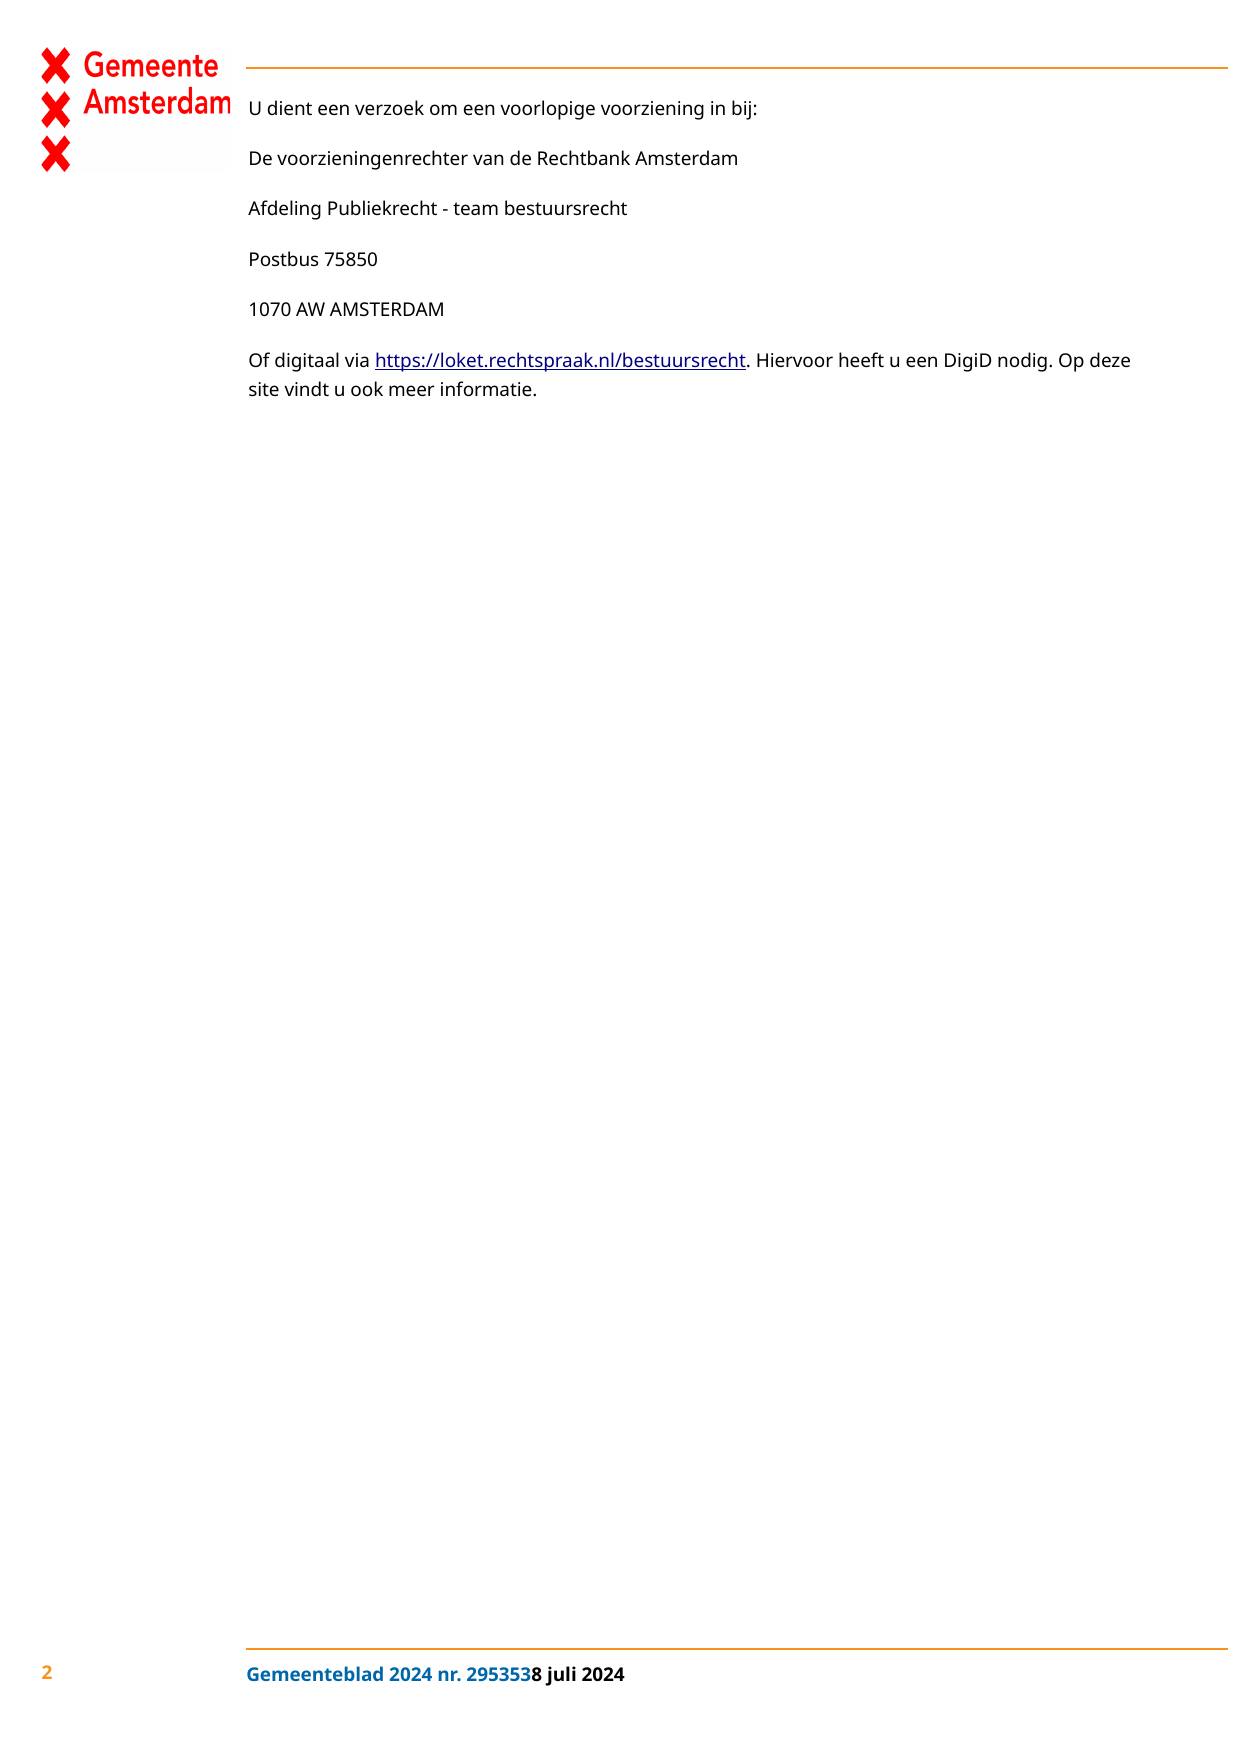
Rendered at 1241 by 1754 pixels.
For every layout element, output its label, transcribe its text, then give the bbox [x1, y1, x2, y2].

text U dient een verzoek om een voorlopige voorziening in bij: [248, 95, 1152, 121]
text Of digitaal via https://loket.rechtspraak.nl/bestuursrecht. Hiervoor heeft u een DigiD nodig. Op deze site vindt u ook meer informatie. [248, 347, 1152, 402]
text 1070 AW AMSTERDAM [248, 296, 1152, 322]
text Postbus 75850 [248, 246, 1152, 272]
picture [41, 47, 231, 172]
text Afdeling Publiekrecht - team bestuursrecht [248, 196, 1152, 221]
text De voorzieningenrechter van de Rechtbank Amsterdam [248, 145, 1152, 171]
